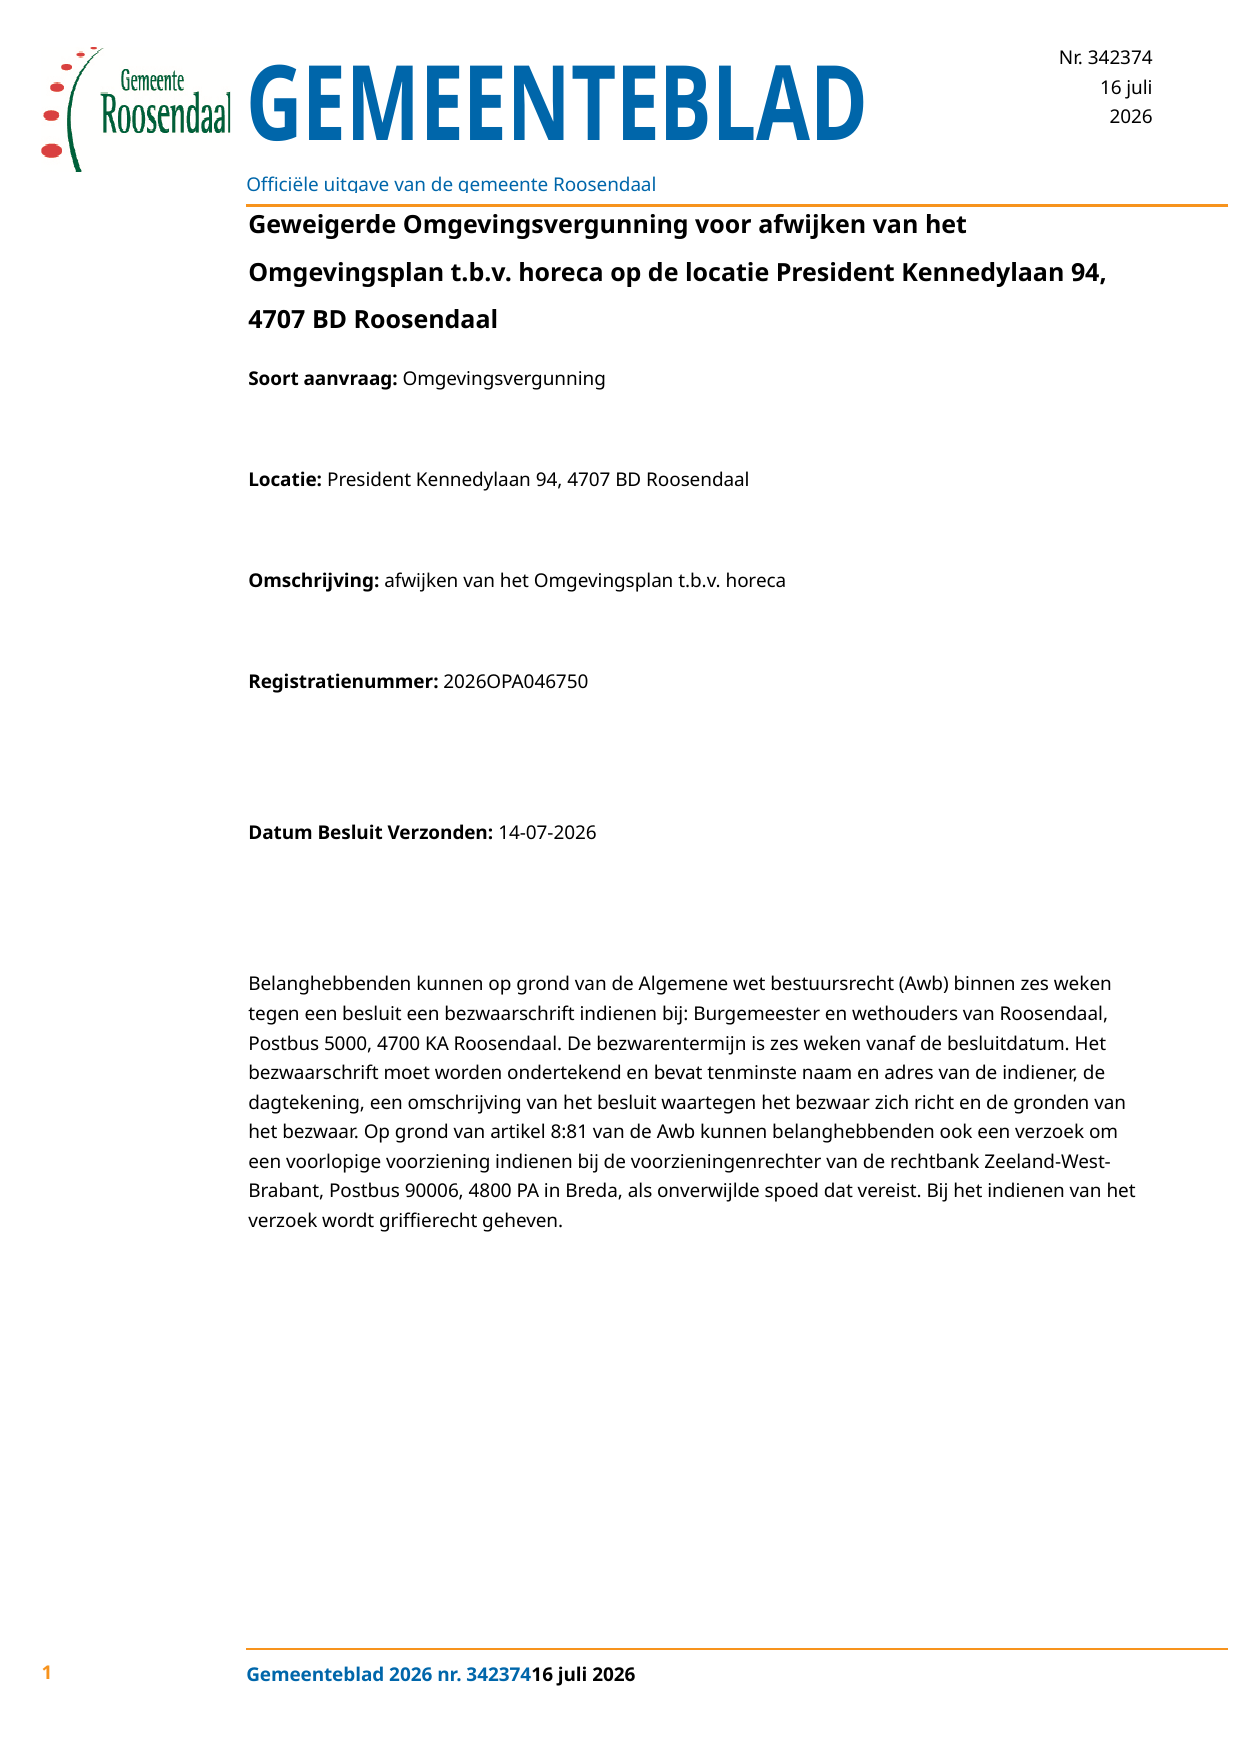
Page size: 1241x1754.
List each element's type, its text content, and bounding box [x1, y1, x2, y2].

text Omschrijving: afwijken van het Omgevingsplan t.b.v. horeca [248, 567, 1152, 593]
text Soort aanvraag: Omgevingsvergunning [248, 366, 1152, 391]
text Registratienummer: 2026OPA046750 [248, 668, 1152, 694]
text Locatie: President Kennedylaan 94, 4707 BD Roosendaal [248, 466, 1152, 492]
text Belanghebbenden kunnen op grond van de Algemene wet bestuursrecht (Awb) binnen zes weken tegen een besluit een bezwaarschrift indienen bij: Burgemeester en wethouders van Roosendaal, Postbus 5000, 4700 KA Roosendaal. De bezwarentermijn is zes weken vanaf de besluitdatum. Het bezwaarschrift moet worden ondertekend en bevat tenminste naam en adres van de indiener, de dagtekening, een omschrijving van het besluit waartegen het bezwaar zich richt en de gronden van het bezwaar. Op grond van artikel 8:81 van de Awb kunnen belanghebbenden ook een verzoek om een voorlopige voorziening indienen bij de voorzieningenrechter van de rechtbank Zeeland-West-Brabant, Postbus 90006, 4800 PA in Breda, als onverwijlde spoed dat vereist. Bij het indienen van het verzoek wordt griffierecht geheven. [248, 971, 1152, 1233]
text Geweigerde Omgevingsvergunning voor afwijken van het Omgevingsplan t.b.v. horeca op de locatie President Kennedylaan 94, 4707 BD Roosendaal [248, 207, 1152, 336]
text Datum Besluit Verzonden: 14-07-2026 [248, 819, 1152, 845]
picture [41, 47, 231, 172]
